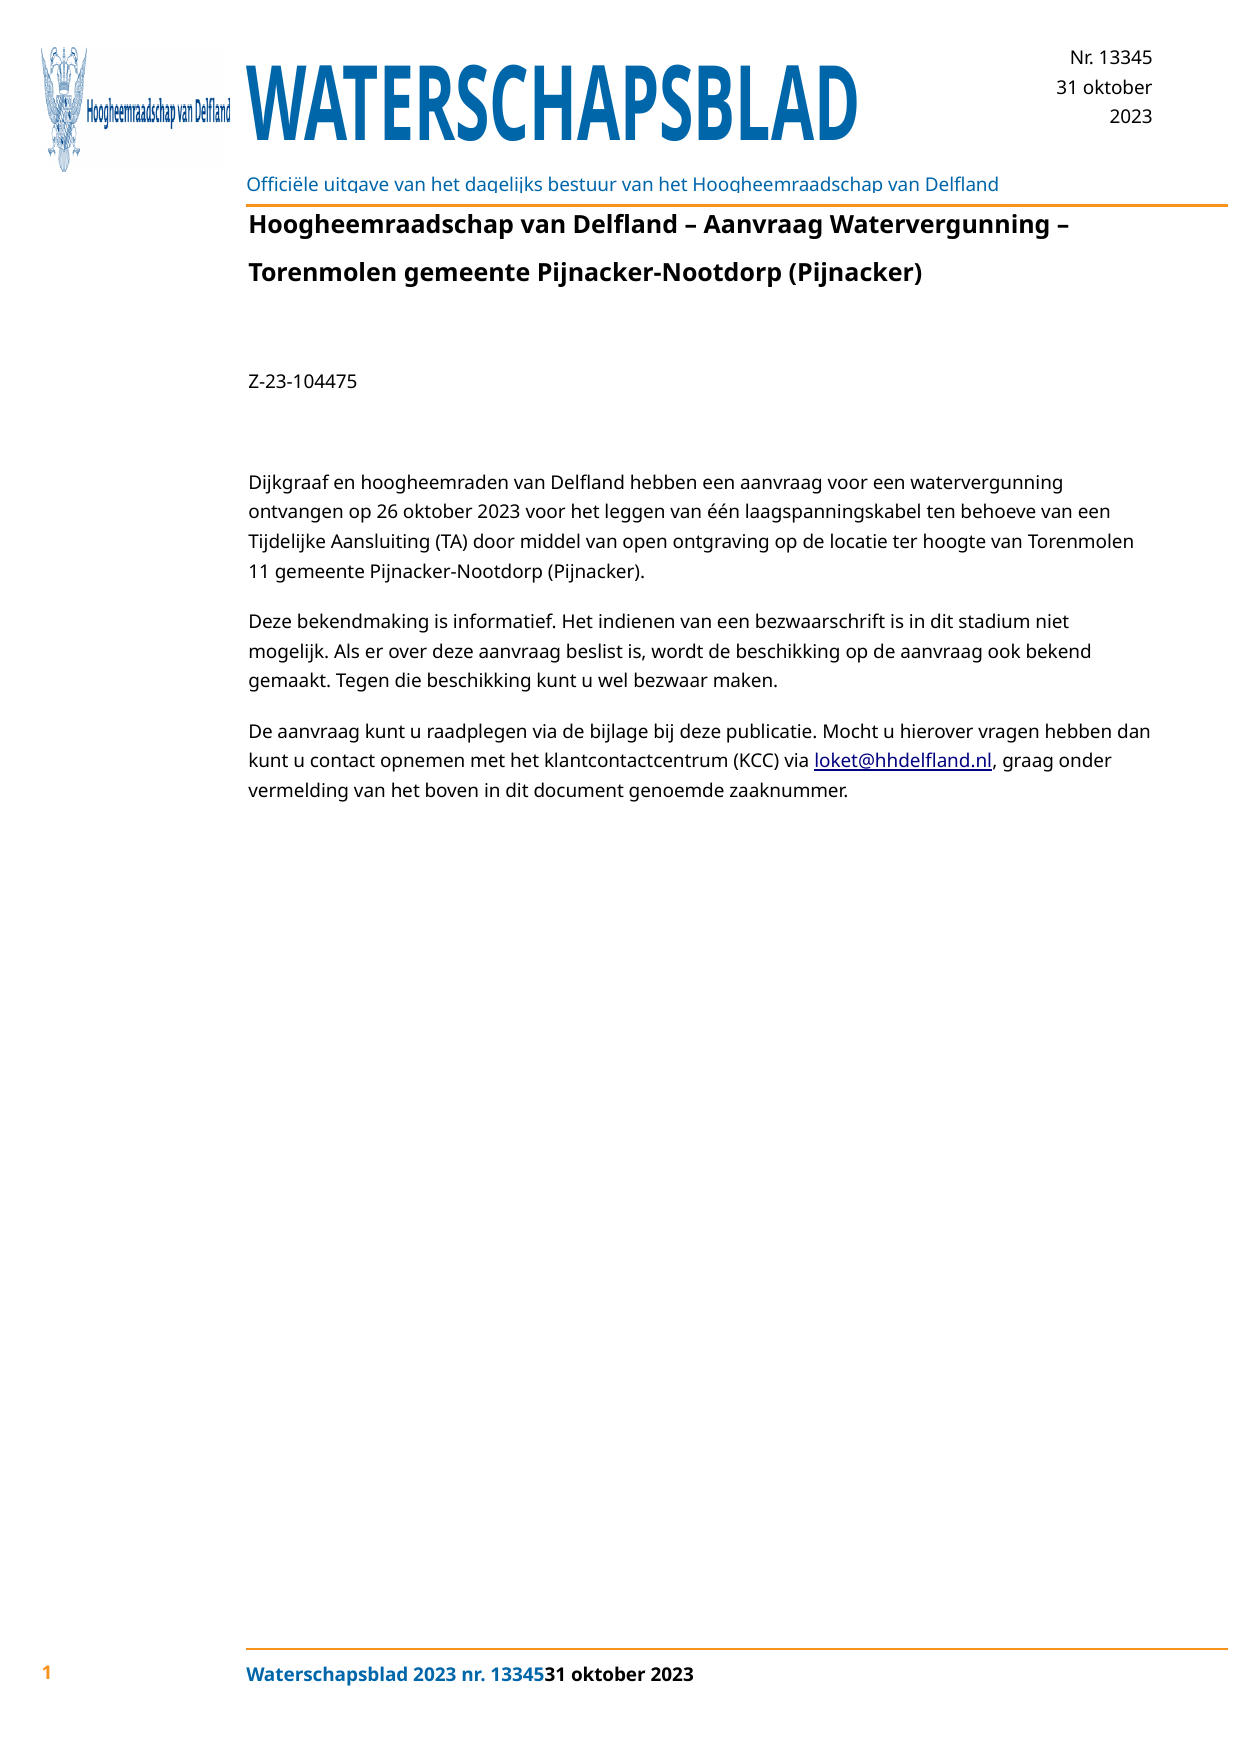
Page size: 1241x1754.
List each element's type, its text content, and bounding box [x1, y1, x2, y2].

text Hoogheemraadschap van Delfland – Aanvraag Watervergunning – Torenmolen gemeente Pijnacker-Nootdorp (Pijnacker) [248, 207, 1152, 288]
text Dijkgraaf en hoogheemraden van Delfland hebben een aanvraag voor een watervergunning ontvangen op 26 oktober 2023 voor het leggen van één laagspanningskabel ten behoeve van een Tijdelijke Aansluiting (TA) door middel van open ontgraving op de locatie ter hoogte van Torenmolen 11 gemeente Pijnacker-Nootdorp (Pijnacker). [248, 469, 1152, 584]
text Deze bekendmaking is informatief. Het indienen van een bezwaarschrift is in dit stadium niet mogelijk. Als er over deze aanvraag beslist is, wordt de beschikking op de aanvraag ook bekend gemaakt. Tegen die beschikking kunt u wel bezwaar maken. [248, 608, 1152, 693]
text Z-23-104475 [248, 368, 1152, 394]
text De aanvraag kunt u raadplegen via de bijlage bij deze publicatie. Mocht u hierover vragen hebben dan kunt u contact opnemen met het klantcontactcentrum (KCC) via loket@hhdelfland.nl, graag onder vermelding van het boven in dit document genoemde zaaknummer. [248, 718, 1152, 803]
picture [41, 47, 231, 172]
